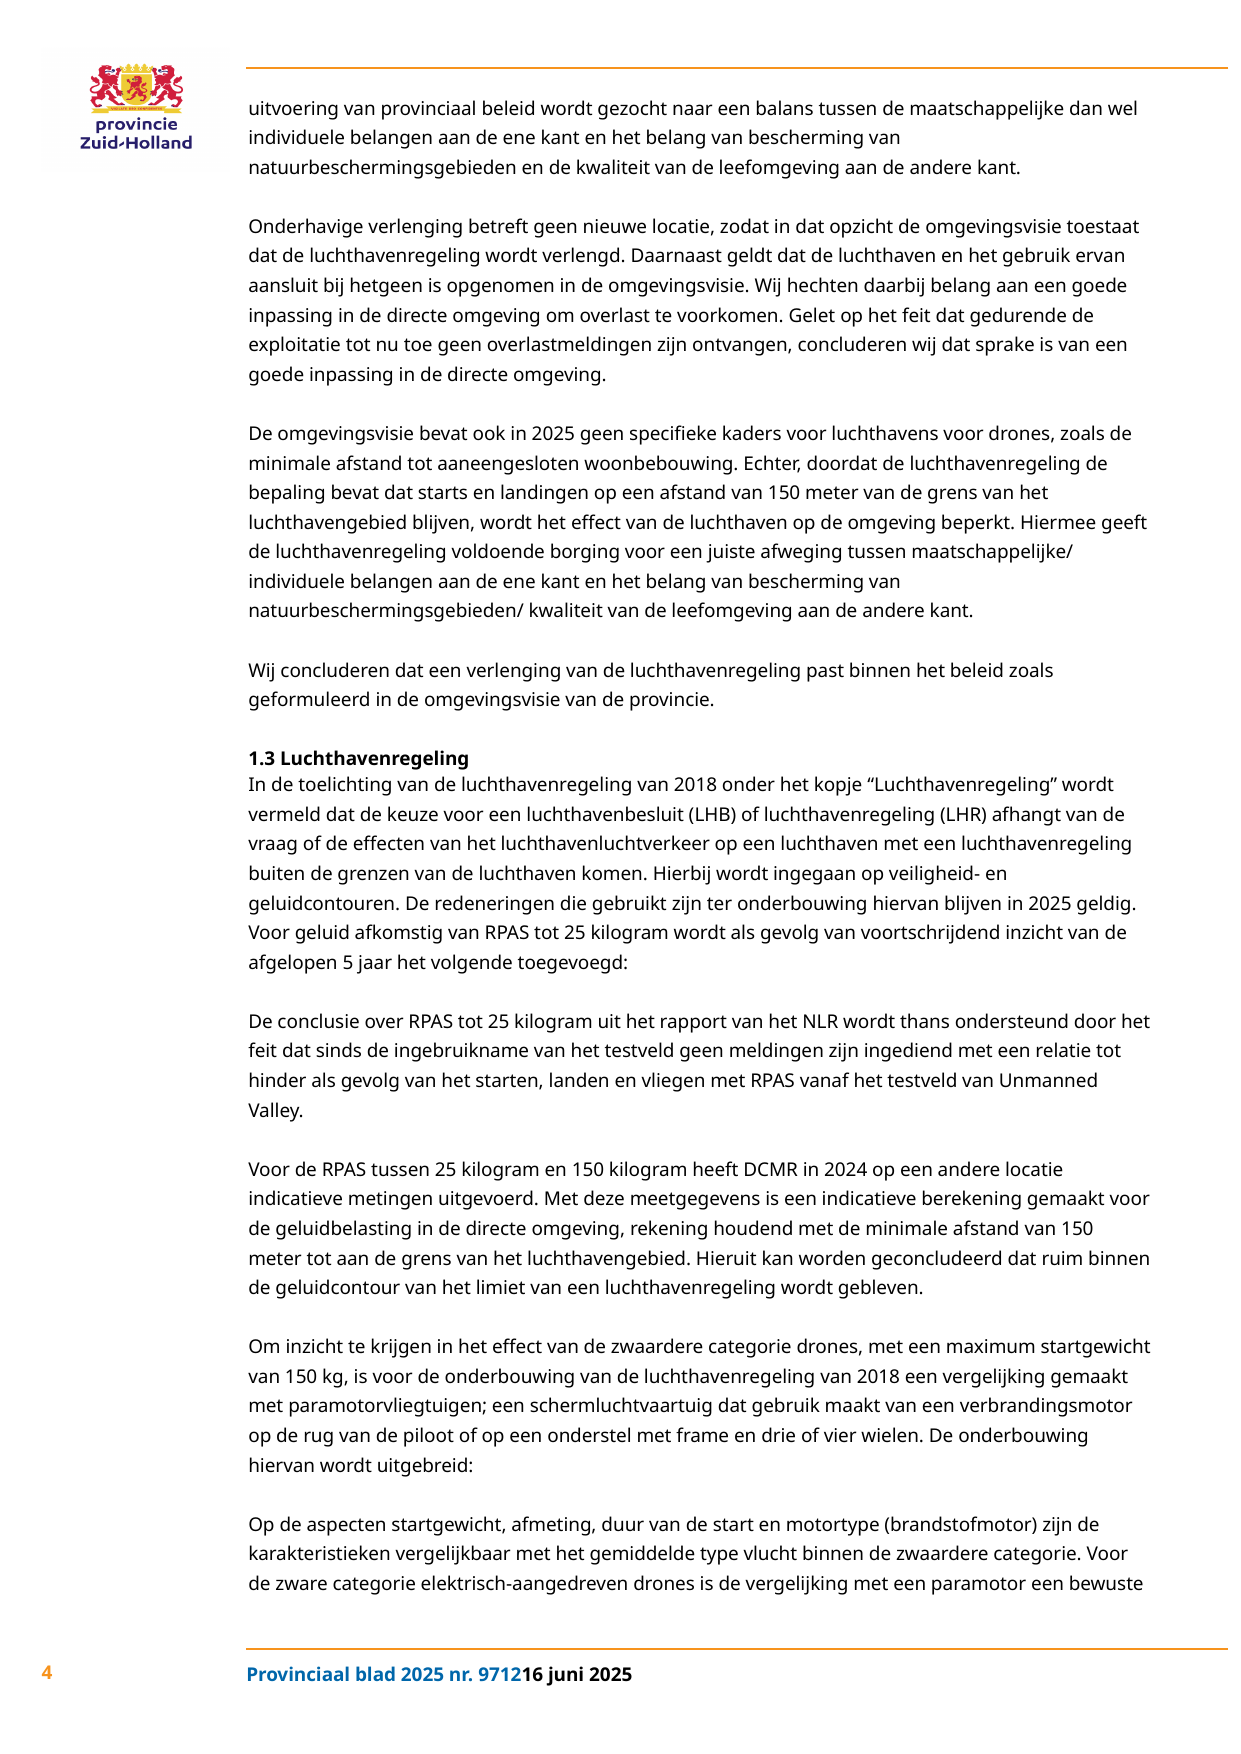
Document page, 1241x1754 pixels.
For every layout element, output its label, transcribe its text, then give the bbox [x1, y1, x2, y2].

text In de toelichting van de luchthavenregeling van 2018 onder het kopje “Luchthavenregeling” wordt vermeld dat de keuze voor een luchthavenbesluit (LHB) of luchthavenregeling (LHR) afhangt van de vraag of de effecten van het luchthavenluchtverkeer op een luchthaven met een luchthavenregeling buiten de grenzen van de luchthaven komen. Hierbij wordt ingegaan op veiligheid- en geluidcontouren. De redeneringen die gebruikt zijn ter onderbouwing hiervan blijven in 2025 geldig. Voor geluid afkomstig van RPAS tot 25 kilogram wordt als gevolg van voortschrijdend inzicht van de afgelopen 5 jaar het volgende toegevoegd: [248, 771, 1152, 974]
text Voor de RPAS tussen 25 kilogram en 150 kilogram heeft DCMR in 2024 op een andere locatie indicatieve metingen uitgevoerd. Met deze meetgegevens is een indicatieve berekening gemaakt voor de geluidbelasting in de directe omgeving, rekening houdend met de minimale afstand van 150 meter tot aan de grens van het luchthavengebied. Hieruit kan worden geconcludeerd dat ruim binnen de geluidcontour van het limiet van een luchthavenregeling wordt gebleven. [248, 1156, 1152, 1300]
text De conclusie over RPAS tot 25 kilogram uit het rapport van het NLR wordt thans ondersteund door het feit dat sinds de ingebruikname van het testveld geen meldingen zijn ingediend met een relatie tot hinder als gevolg van het starten, landen en vliegen met RPAS vanaf het testveld van Unmanned Valley. [248, 1008, 1152, 1122]
text Op de aspecten startgewicht, afmeting, duur van de start en motortype (brandstofmotor) zijn de karakteristieken vergelijkbaar met het gemiddelde type vlucht binnen de zwaardere categorie. Voor de zware categorie elektrisch-aangedreven drones is de vergelijking met een paramotor een bewuste [248, 1511, 1152, 1596]
text 1.3 Luchthavenregeling [248, 746, 1152, 771]
text uitvoering van provinciaal beleid wordt gezocht naar een balans tussen de maatschappelijke dan wel individuele belangen aan de ene kant en het belang van bescherming van natuurbeschermingsgebieden en de kwaliteit van de leefomgeving aan de andere kant. [248, 95, 1152, 180]
text Onderhavige verlenging betreft geen nieuwe locatie, zodat in dat opzicht de omgevingsvisie toestaat dat de luchthavenregeling wordt verlengd. Daarnaast geldt dat de luchthaven en het gebruik ervan aansluit bij hetgeen is opgenomen in de omgevingsvisie. Wij hechten daarbij belang aan een goede inpassing in de directe omgeving om overlast te voorkomen. Gelet op het feit dat gedurende de exploitatie tot nu toe geen overlastmeldingen zijn ontvangen, concluderen wij dat sprake is van een goede inpassing in de directe omgeving. [248, 213, 1152, 387]
text Om inzicht te krijgen in het effect van de zwaardere categorie drones, met een maximum startgewicht van 150 kg, is voor de onderbouwing van de luchthavenregeling van 2018 een vergelijking gemaakt met paramotorvliegtuigen; een schermluchtvaartuig dat gebruik maakt van een verbrandingsmotor op de rug van de piloot of op een onderstel met frame en drie of vier wielen. De onderbouwing hiervan wordt uitgebreid: [248, 1333, 1152, 1477]
text Wij concluderen dat een verlenging van de luchthavenregeling past binnen het beleid zoals geformuleerd in de omgevingsvisie van de provincie. [248, 657, 1152, 712]
picture [41, 47, 231, 172]
text De omgevingsvisie bevat ook in 2025 geen specifieke kaders voor luchthavens voor drones, zoals de minimale afstand tot aaneengesloten woonbebouwing. Echter, doordat de luchthavenregeling de bepaling bevat dat starts en landingen op een afstand van 150 meter van de grens van het luchthavengebied blijven, wordt het effect van de luchthaven op de omgeving beperkt. Hiermee geeft de luchthavenregeling voldoende borging voor een juiste afweging tussen maatschappelijke/ individuele belangen aan de ene kant en het belang van bescherming van natuurbeschermingsgebieden/ kwaliteit van de leefomgeving aan de andere kant. [248, 420, 1152, 623]
